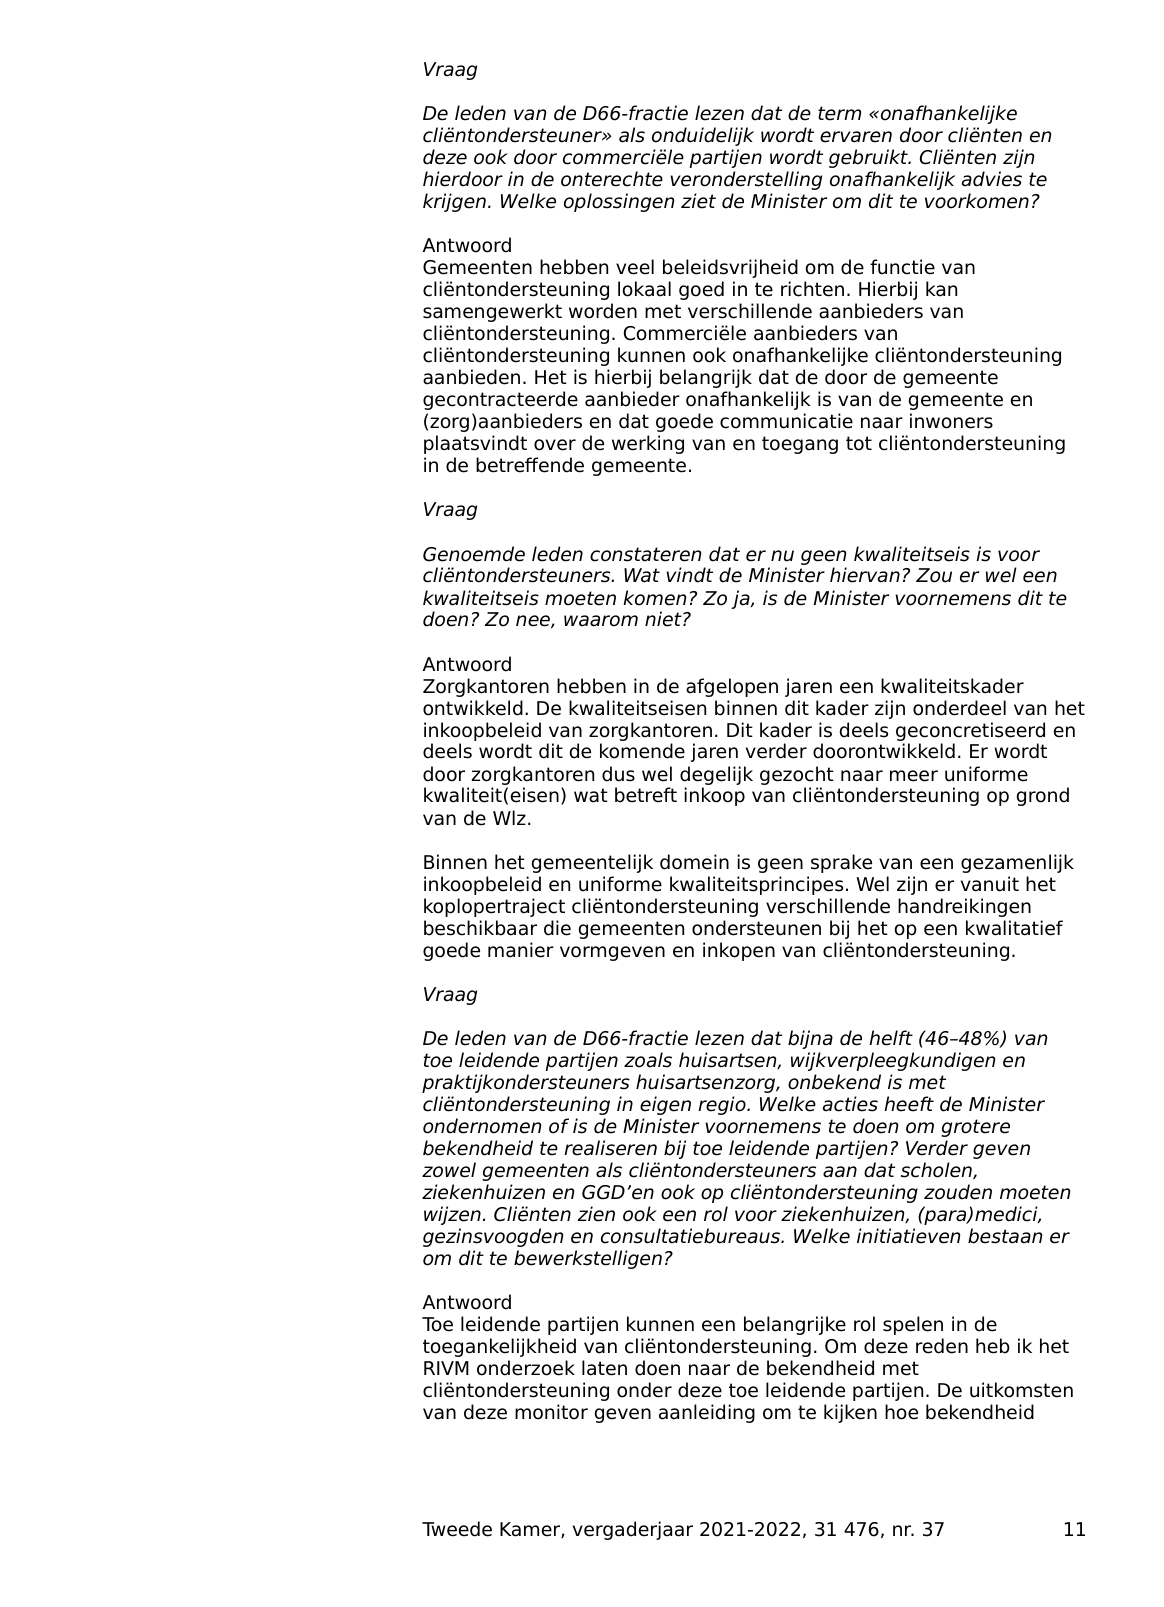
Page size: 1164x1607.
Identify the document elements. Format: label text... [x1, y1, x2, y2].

text Antwoord [422, 235, 1087, 257]
text Gemeenten hebben veel beleidsvrijheid om de functie van cliëntondersteuning lokaal goed in te richten. Hierbij kan samengewerkt worden met verschillende aanbieders van cliëntondersteuning. Commerciële aanbieders van cliëntondersteuning kunnen ook onafhankelijke cliëntondersteuning aanbieden. Het is hierbij belangrijk dat de door de gemeente gecontracteerde aanbieder onafhankelijk is van de gemeente en (zorg)aanbieders en dat goede communicatie naar inwoners plaatsvindt over de werking van en toegang tot cliëntondersteuning in de betreffende gemeente. [422, 257, 1087, 477]
text Antwoord [422, 1292, 1087, 1314]
text Zorgkantoren hebben in de afgelopen jaren een kwaliteitskader ontwikkeld. De kwaliteitseisen binnen dit kader zijn onderdeel van het inkoopbeleid van zorgkantoren. Dit kader is deels geconcretiseerd en deels wordt dit de komende jaren verder doorontwikkeld. Er wordt door zorgkantoren dus wel degelijk gezocht naar meer uniforme kwaliteit(eisen) wat betreft inkoop van cliëntondersteuning op grond van de Wlz. [422, 676, 1087, 829]
text De leden van de D66-fractie lezen dat bijna de helft (46–48%) van toe leidende partijen zoals huisartsen, wijkverpleegkundigen en praktijkondersteuners huisartsenzorg, onbekend is met cliëntondersteuning in eigen regio. Welke acties heeft de Minister ondernomen of is de Minister voornemens te doen om grotere bekendheid te realiseren bij toe leidende partijen? Verder geven zowel gemeenten als cliëntondersteuners aan dat scholen, ziekenhuizen en GGD’en ook op cliëntondersteuning zouden moeten wijzen. Cliënten zien ook een rol voor ziekenhuizen, (para)medici, gezinsvoogden en consultatiebureaus. Welke initiatieven bestaan er om dit te bewerkstelligen? [422, 1028, 1087, 1269]
subtitle Vraag [422, 59, 1087, 81]
text Genoemde leden constateren dat er nu geen kwaliteitseis is voor cliëntondersteuners. Wat vindt de Minister hiervan? Zou er wel een kwaliteitseis moeten komen? Zo ja, is de Minister voornemens dit te doen? Zo nee, waarom niet? [422, 543, 1087, 631]
text Toe leidende partijen kunnen een belangrijke rol spelen in de toegankelijkheid van cliëntondersteuning. Om deze reden heb ik het RIVM onderzoek laten doen naar de bekendheid met cliëntondersteuning onder deze toe leidende partijen. De uitkomsten van deze monitor geven aanleiding om te kijken hoe bekendheid [422, 1314, 1087, 1424]
subtitle Vraag [422, 984, 1087, 1006]
text Binnen het gemeentelijk domein is geen sprake van een gezamenlijk inkoopbeleid en uniforme kwaliteitsprincipes. Wel zijn er vanuit het koplopertraject cliëntondersteuning verschillende handreikingen beschikbaar die gemeenten ondersteunen bij het op een kwalitatief goede manier vormgeven en inkopen van cliëntondersteuning. [422, 852, 1087, 961]
text De leden van de D66-fractie lezen dat de term «onafhankelijke cliëntondersteuner» als onduidelijk wordt ervaren door cliënten en deze ook door commerciële partijen wordt gebruikt. Cliënten zijn hierdoor in de onterechte veronderstelling onafhankelijk advies te krijgen. Welke oplossingen ziet de Minister om dit te voorkomen? [422, 103, 1087, 213]
text Antwoord [422, 653, 1087, 676]
subtitle Vraag [422, 499, 1087, 521]
